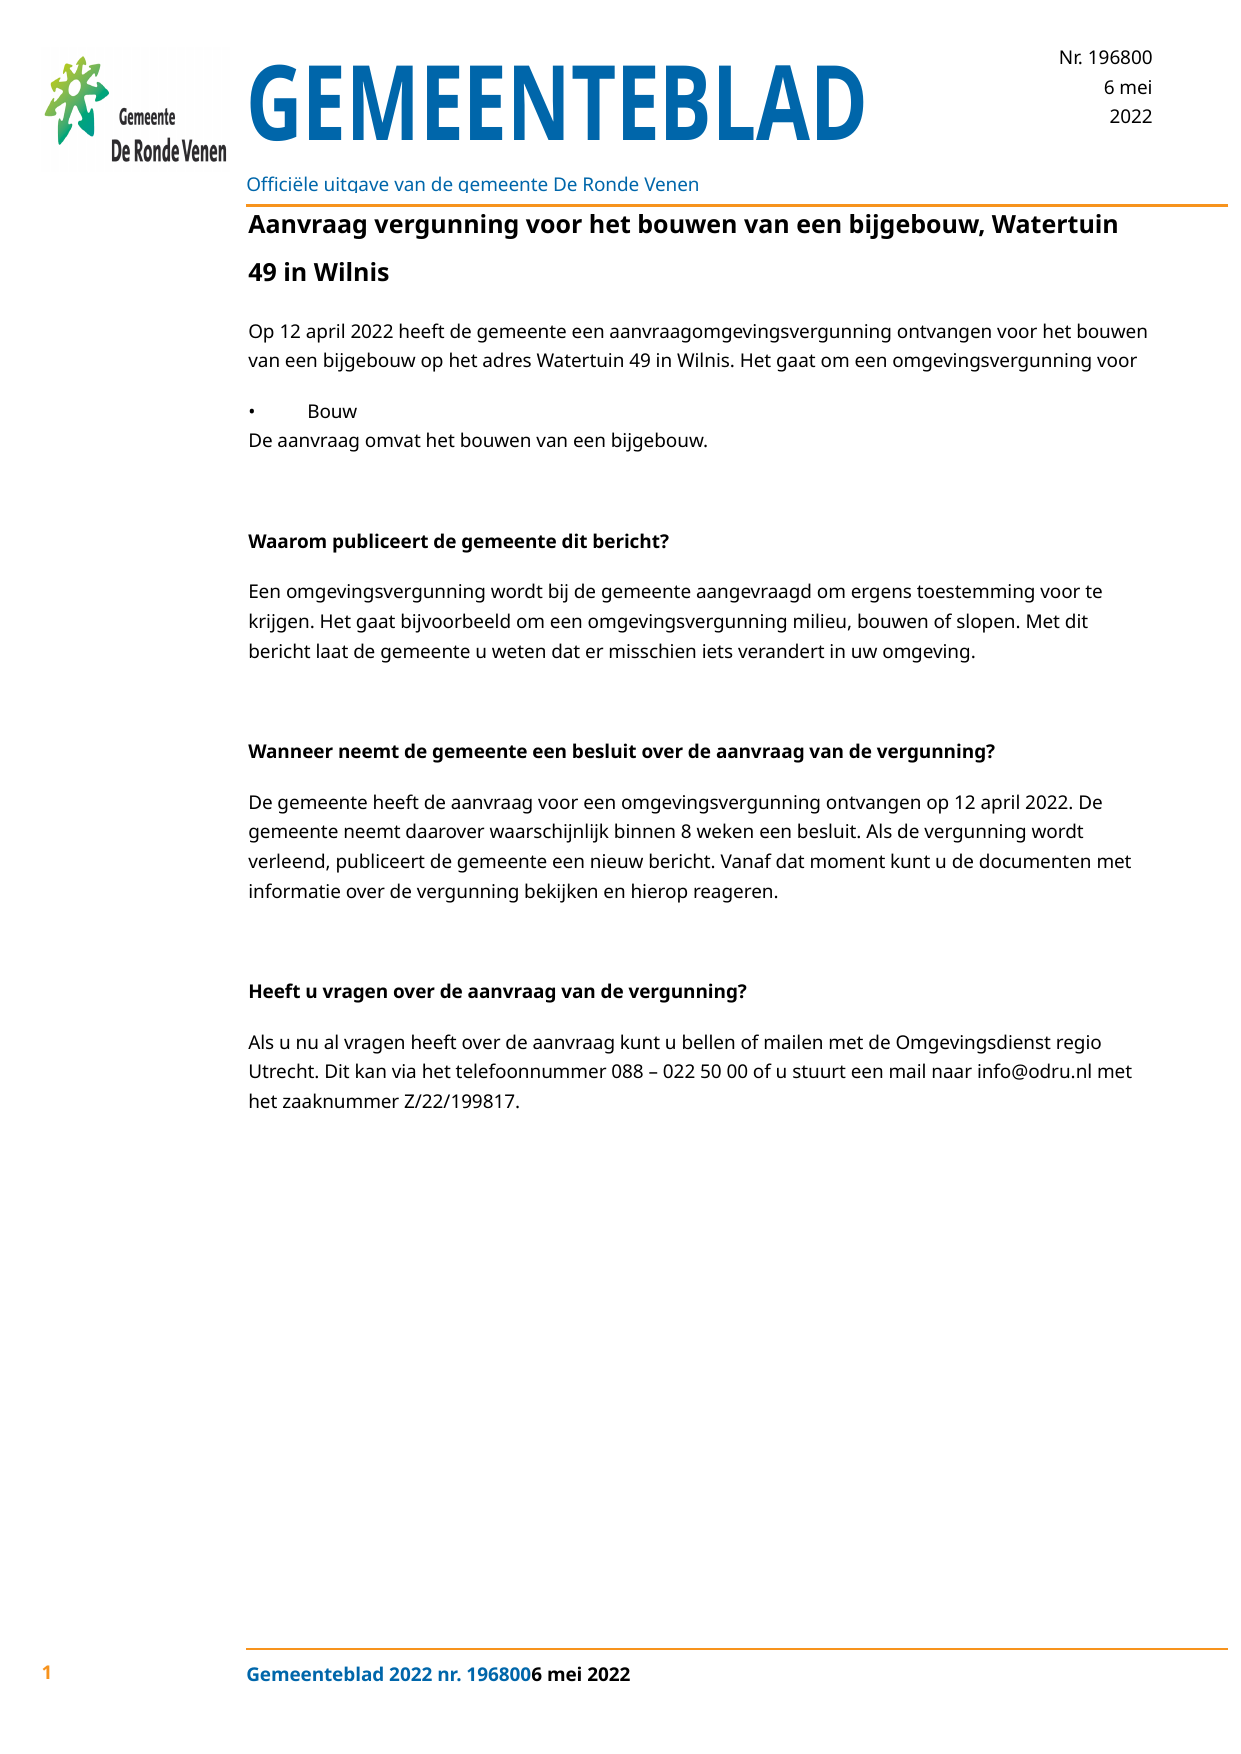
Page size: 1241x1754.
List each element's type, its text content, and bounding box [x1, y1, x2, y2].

text De gemeente heeft de aanvraag voor een omgevingsvergunning ontvangen op 12 april 2022. De gemeente neemt daarover waarschijnlijk binnen 8 weken een besluit. Als de vergunning wordt verleend, publiceert de gemeente een nieuw bericht. Vanaf dat moment kunt u de documenten met informatie over de vergunning bekijken en hierop reageren. [248, 789, 1152, 904]
text Op 12 april 2022 heeft de gemeente een aanvraagomgevingsvergunning ontvangen voor het bouwen van een bijgebouw op het adres Watertuin 49 in Wilnis. Het gaat om een omgevingsvergunning voor [248, 318, 1152, 373]
text De aanvraag omvat het bouwen van een bijgebouw. [248, 427, 1152, 453]
picture [41, 47, 231, 172]
text Een omgevingsvergunning wordt bij de gemeente aangevraagd om ergens toestemming voor te krijgen. Het gaat bijvoorbeeld om een omgevingsvergunning milieu, bouwen of slopen. Met dit bericht laat de gemeente u weten dat er misschien iets verandert in uw omgeving. [248, 579, 1152, 664]
list Bouw [248, 398, 1152, 424]
text Aanvraag vergunning voor het bouwen van een bijgebouw, Watertuin 49 in Wilnis [248, 207, 1152, 288]
text Waarom publiceert de gemeente dit bericht? [248, 528, 1152, 554]
text Als u nu al vragen heeft over de aanvraag kunt u bellen of mailen met de Omgevingsdienst regio Utrecht. Dit kan via het telefoonnummer 088 – 022 50 00 of u stuurt een mail naar info@odru.nl met het zaaknummer Z/22/199817. [248, 1029, 1152, 1114]
text Heeft u vragen over de aanvraag van de vergunning? [248, 979, 1152, 1004]
text Wanneer neemt de gemeente een besluit over de aanvraag van de vergunning? [248, 739, 1152, 764]
